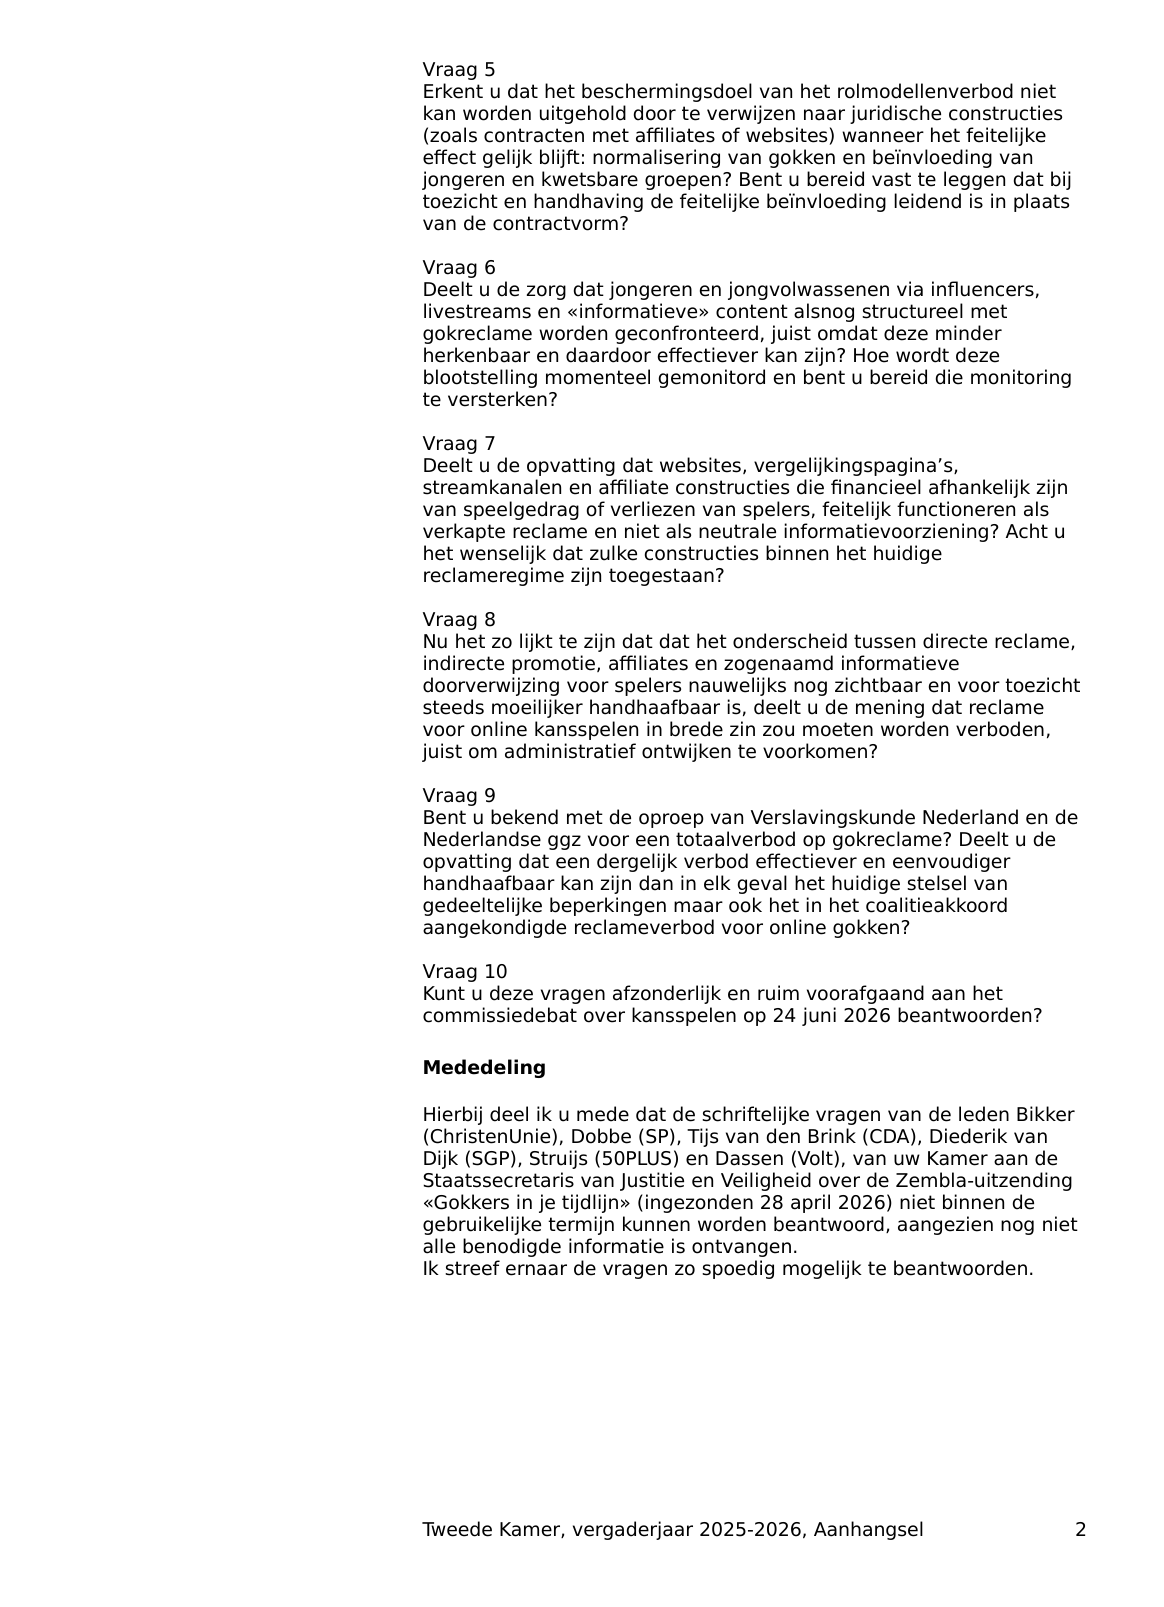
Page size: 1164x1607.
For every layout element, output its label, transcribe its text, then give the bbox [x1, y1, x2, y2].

text Bent u bekend met de oproep van Verslavingskunde Nederland en de Nederlandse ggz voor een totaalverbod op gokreclame? Deelt u de opvatting dat een dergelijk verbod effectiever en eenvoudiger handhaafbaar kan zijn dan in elk geval het huidige stelsel van gedeeltelijke beperkingen maar ook het in het coalitieakkoord aangekondigde reclameverbod voor online gokken? [422, 807, 1087, 939]
text Vraag 10 [422, 961, 1087, 983]
text Kunt u deze vragen afzonderlijk en ruim voorafgaand aan het commissiedebat over kansspelen op 24 juni 2026 beantwoorden? [422, 983, 1087, 1027]
text Vraag 7 [422, 433, 1087, 455]
text Vraag 9 [422, 785, 1087, 807]
text Vraag 5 [422, 59, 1087, 81]
text Deelt u de zorg dat jongeren en jongvolwassenen via influencers, livestreams en «informatieve» content alsnog structureel met gokreclame worden geconfronteerd, juist omdat deze minder herkenbaar en daardoor effectiever kan zijn? Hoe wordt deze blootstelling momenteel gemonitord en bent u bereid die monitoring te versterken? [422, 279, 1087, 411]
text Nu het zo lijkt te zijn dat dat het onderscheid tussen directe reclame, indirecte promotie, affiliates en zogenaamd informatieve doorverwijzing voor spelers nauwelijks nog zichtbaar en voor toezicht steeds moeilijker handhaafbaar is, deelt u de mening dat reclame voor online kansspelen in brede zin zou moeten worden verboden, juist om administratief ontwijken te voorkomen? [422, 631, 1087, 763]
text Erkent u dat het beschermingsdoel van het rolmodellenverbod niet kan worden uitgehold door te verwijzen naar juridische constructies (zoals contracten met affiliates of websites) wanneer het feitelijke effect gelijk blijft: normalisering van gokken en beïnvloeding van jongeren en kwetsbare groepen? Bent u bereid vast te leggen dat bij toezicht en handhaving de feitelijke beïnvloeding leidend is in plaats van de contractvorm? [422, 81, 1087, 235]
text Vraag 8 [422, 609, 1087, 631]
text Vraag 6 [422, 257, 1087, 279]
subtitle Mededeling [422, 1057, 1087, 1079]
text Hierbij deel ik u mede dat de schriftelijke vragen van de leden Bikker (ChristenUnie), Dobbe (SP), Tijs van den Brink (CDA), Diederik van Dijk (SGP), Struijs (50PLUS) en Dassen (Volt), van uw Kamer aan de Staatssecretaris van Justitie en Veiligheid over de Zembla-uitzending «Gokkers in je tijdlijn» (ingezonden 28 april 2026) niet binnen de gebruikelijke termijn kunnen worden beantwoord, aangezien nog niet alle benodigde informatie is ontvangen. [422, 1104, 1087, 1258]
text Deelt u de opvatting dat websites, vergelijkingspagina’s, streamkanalen en affiliate constructies die financieel afhankelijk zijn van speelgedrag of verliezen van spelers, feitelijk functioneren als verkapte reclame en niet als neutrale informatievoorziening? Acht u het wenselijk dat zulke constructies binnen het huidige reclameregime zijn toegestaan? [422, 455, 1087, 587]
text Ik streef ernaar de vragen zo spoedig mogelijk te beantwoorden. [422, 1258, 1087, 1280]
